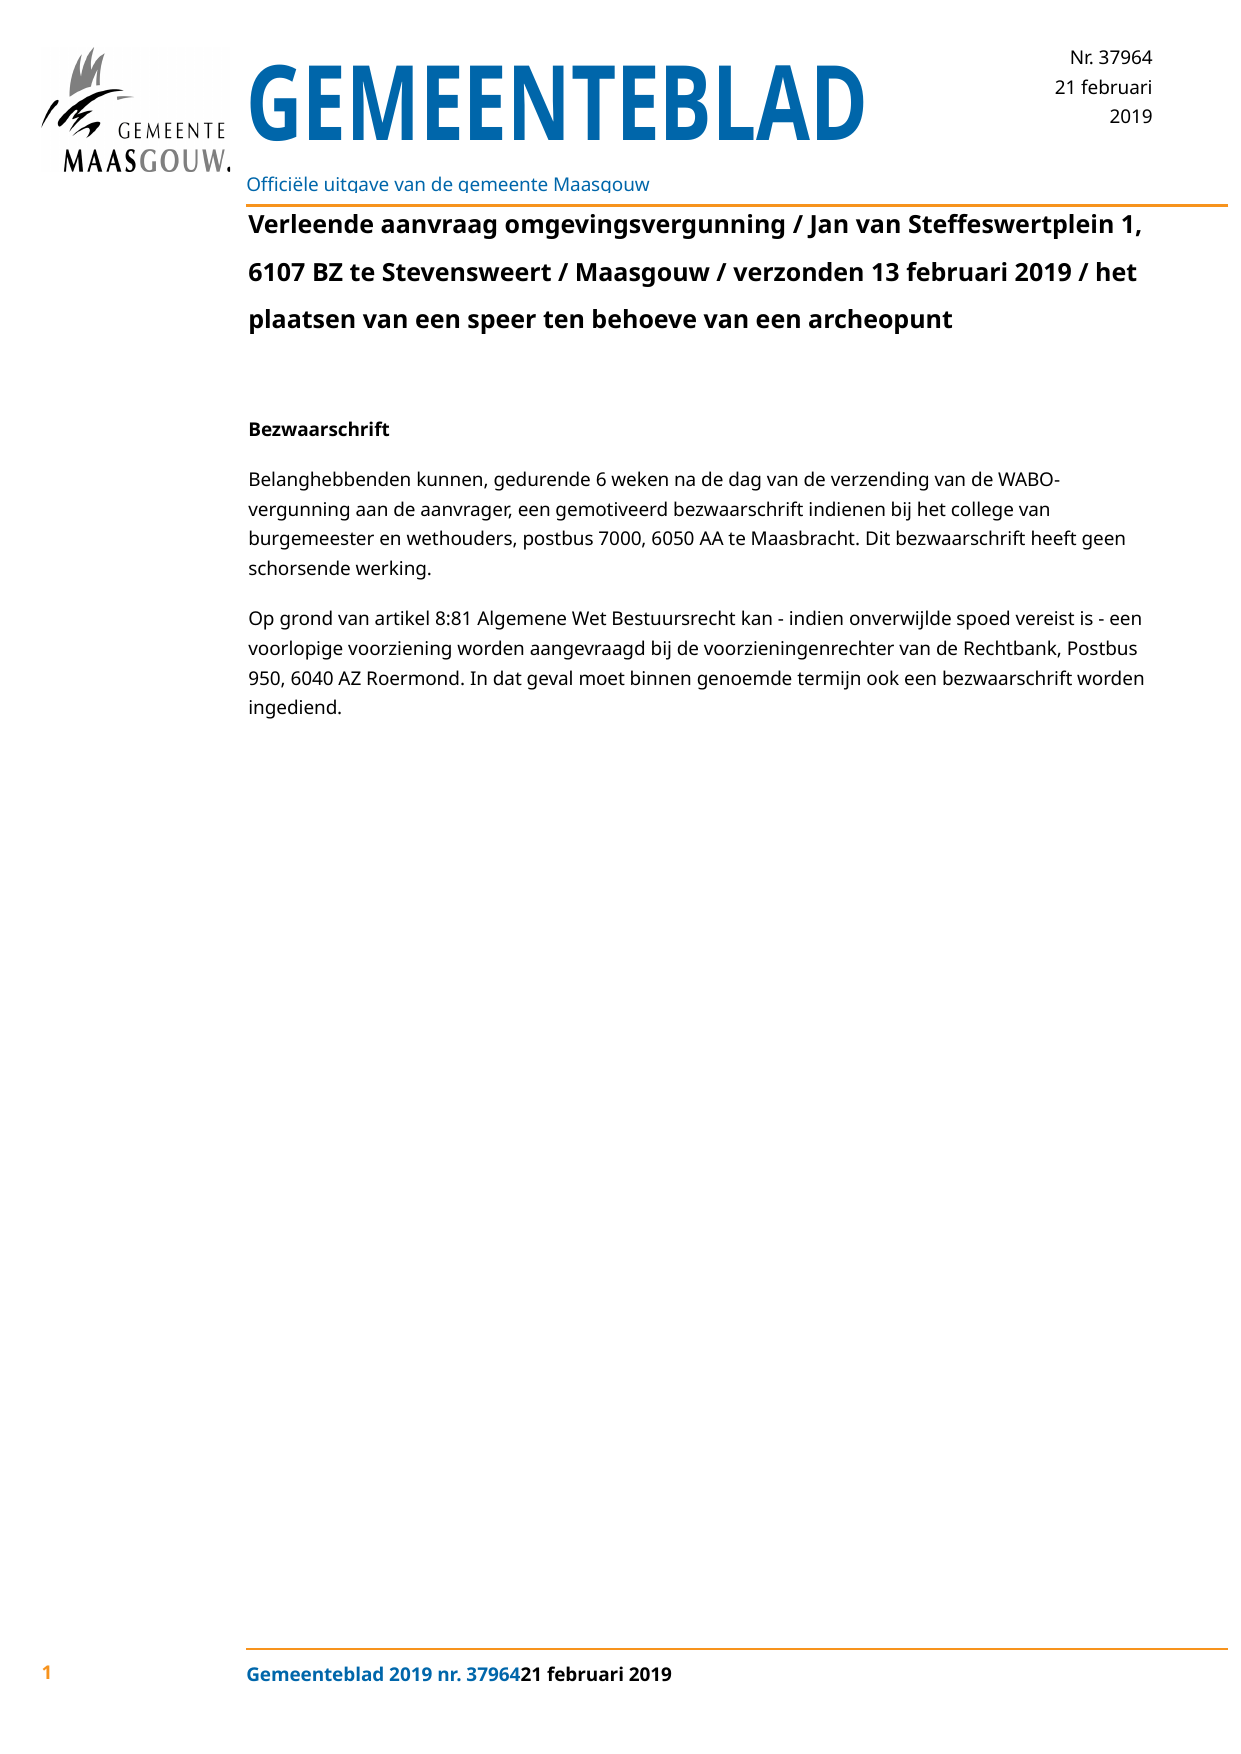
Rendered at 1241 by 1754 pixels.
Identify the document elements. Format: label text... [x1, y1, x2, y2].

text Belanghebbenden kunnen, gedurende 6 weken na de dag van de verzending van de WABO-vergunning aan de aanvrager, een gemotiveerd bezwaarschrift indienen bij het college van burgemeester en wethouders, postbus 7000, 6050 AA te Maasbracht. Dit bezwaarschrift heeft geen schorsende werking. [248, 466, 1152, 581]
text Op grond van artikel 8:81 Algemene Wet Bestuursrecht kan - indien onverwijlde spoed vereist is - een voorlopige voorziening worden aangevraagd bij de voorzieningenrechter van de Rechtbank, Postbus 950, 6040 AZ Roermond. In dat geval moet binnen genoemde termijn ook een bezwaarschrift worden ingediend. [248, 606, 1152, 720]
picture [41, 47, 231, 172]
text Verleende aanvraag omgevingsvergunning / Jan van Steffeswertplein 1, 6107 BZ te Stevensweert / Maasgouw / verzonden 13 februari 2019 / het plaatsen van een speer ten behoeve van een archeopunt [248, 207, 1152, 336]
text Bezwaarschrift [248, 416, 1152, 442]
